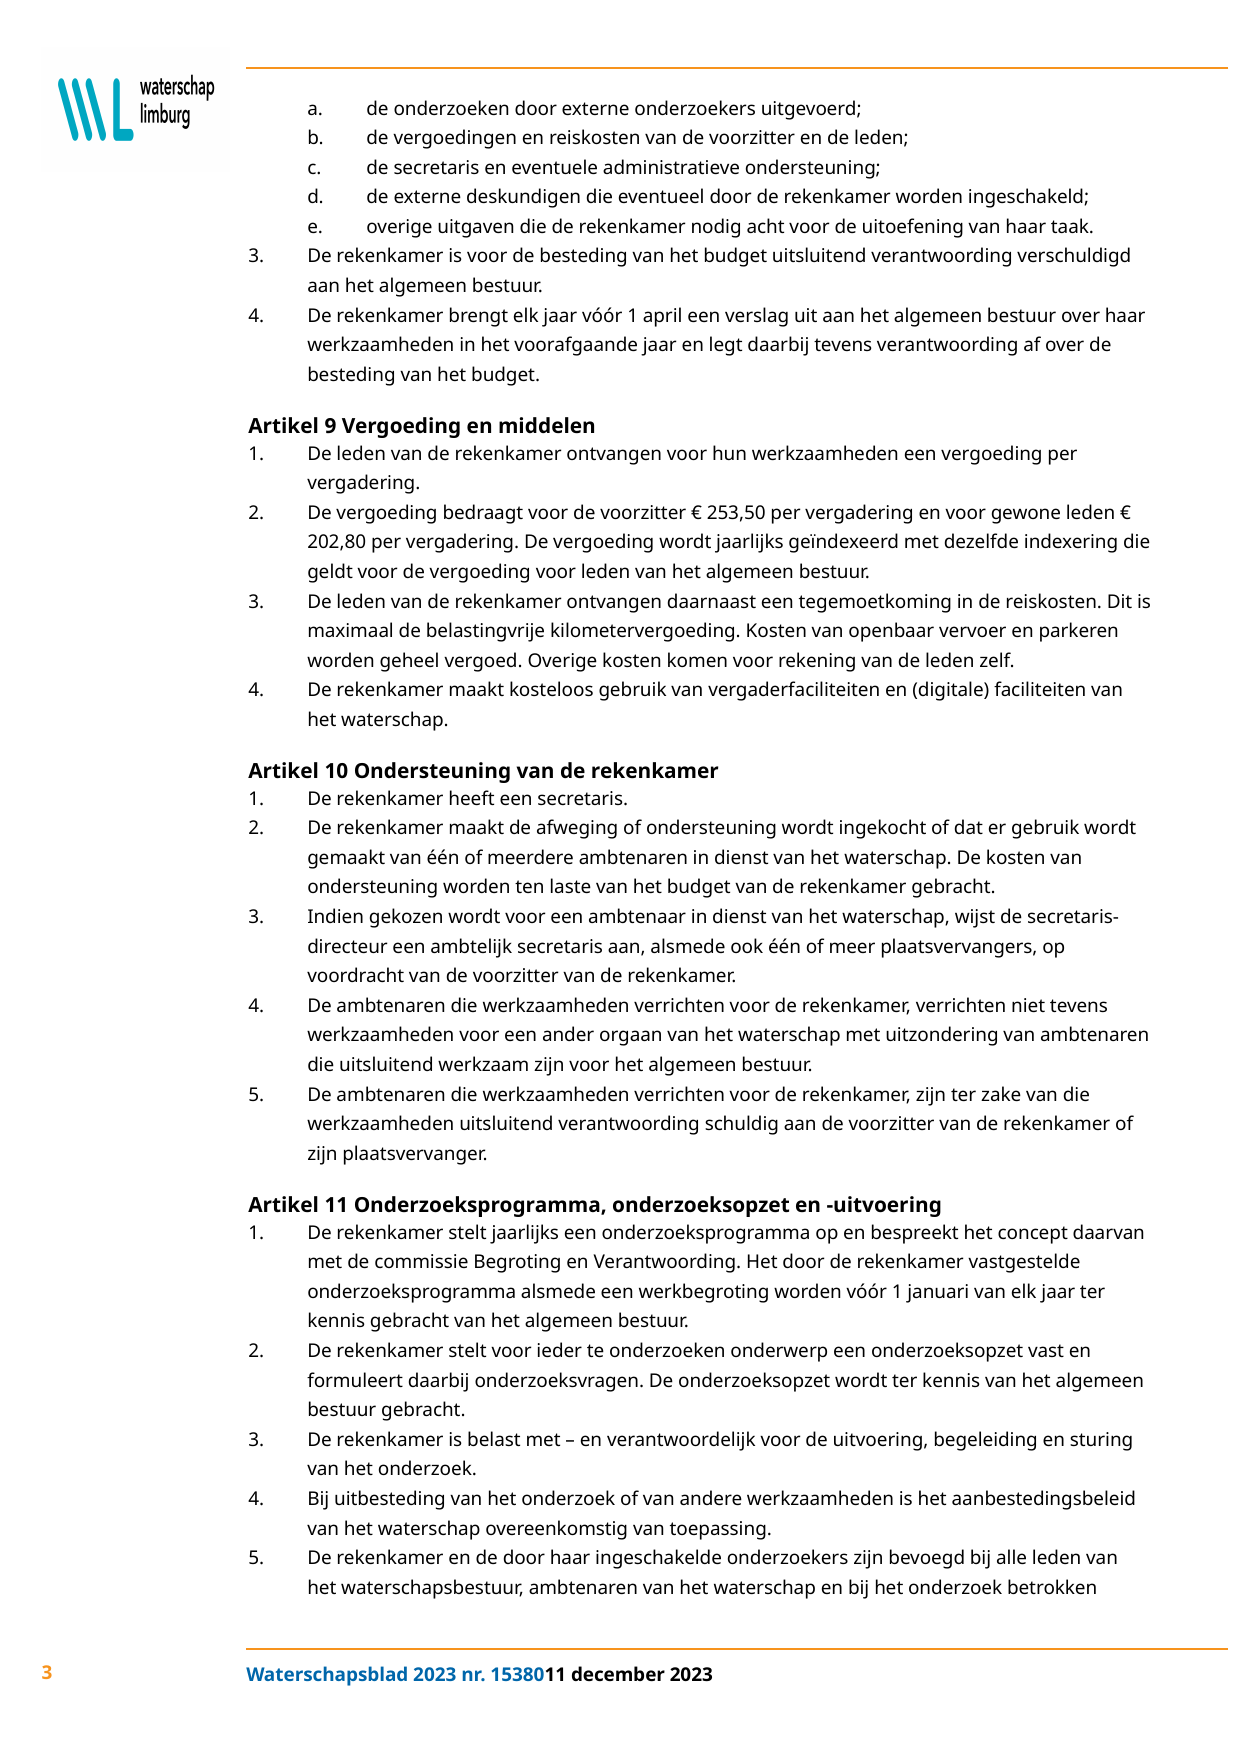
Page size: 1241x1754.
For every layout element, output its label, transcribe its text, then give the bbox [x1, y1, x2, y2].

list de secretaris en eventuele administratieve ondersteuning; [307, 154, 1152, 180]
list de vergoedingen en reiskosten van de voorzitter en de leden; [307, 124, 1152, 150]
list De rekenkamer maakt de afweging of ondersteuning wordt ingekocht of dat er gebruik wordt gemaakt van één of meerdere ambtenaren in dienst van het waterschap. De kosten van ondersteuning worden ten laste van het budget van de rekenkamer gebracht. [248, 814, 1152, 899]
list De ambtenaren die werkzaamheden verrichten voor de rekenkamer, verrichten niet tevens werkzaamheden voor een ander orgaan van het waterschap met uitzondering van ambtenaren die uitsluitend werkzaam zijn voor het algemeen bestuur. [248, 992, 1152, 1077]
list De vergoeding bedraagt voor de voorzitter € 253,50 per vergadering en voor gewone leden € 202,80 per vergadering. De vergoeding wordt jaarlijks geïndexeerd met dezelfde indexering die geldt voor de vergoeding voor leden van het algemeen bestuur. [248, 499, 1152, 584]
picture [41, 47, 231, 172]
list De rekenkamer stelt voor ieder te onderzoeken onderwerp een onderzoeksopzet vast en formuleert daarbij onderzoeksvragen. De onderzoeksopzet wordt ter kennis van het algemeen bestuur gebracht. [248, 1337, 1152, 1422]
text Artikel 9 Vergoeding en middelen [248, 411, 1152, 440]
list De rekenkamer brengt elk jaar vóór 1 april een verslag uit aan het algemeen bestuur over haar werkzaamheden in het voorafgaande jaar en legt daarbij tevens verantwoording af over de besteding van het budget. [248, 302, 1152, 387]
list De ambtenaren die werkzaamheden verrichten voor de rekenkamer, zijn ter zake van die werkzaamheden uitsluitend verantwoording schuldig aan de voorzitter van de rekenkamer of zijn plaatsvervanger. [248, 1081, 1152, 1166]
list de externe deskundigen die eventueel door de rekenkamer worden ingeschakeld; [307, 183, 1152, 209]
list De rekenkamer is voor de besteding van het budget uitsluitend verantwoording verschuldigd aan het algemeen bestuur. [248, 243, 1152, 298]
text Artikel 11 Onderzoeksprogramma, onderzoeksopzet en -uitvoering [248, 1190, 1152, 1219]
list De rekenkamer maakt kosteloos gebruik van vergaderfaciliteiten en (digitale) faciliteiten van het waterschap. [248, 677, 1152, 732]
list Indien gekozen wordt voor een ambtenaar in dienst van het waterschap, wijst de secretaris-directeur een ambtelijk secretaris aan, alsmede ook één of meer plaatsvervangers, op voordracht van de voorzitter van de rekenkamer. [248, 903, 1152, 988]
list Bij uitbesteding van het onderzoek of van andere werkzaamheden is het aanbestedingsbeleid van het waterschap overeenkomstig van toepassing. [248, 1485, 1152, 1540]
list De rekenkamer is belast met – en verantwoordelijk voor de uitvoering, begeleiding en sturing van het onderzoek. [248, 1426, 1152, 1481]
list De leden van de rekenkamer ontvangen voor hun werkzaamheden een vergoeding per vergadering. [248, 440, 1152, 495]
list De rekenkamer en de door haar ingeschakelde onderzoekers zijn bevoegd bij alle leden van het waterschapsbestuur, ambtenaren van het waterschap en bij het onderzoek betrokken [248, 1544, 1152, 1599]
text Artikel 10 Ondersteuning van de rekenkamer [248, 757, 1152, 785]
list de onderzoeken door externe onderzoekers uitgevoerd; [307, 95, 1152, 121]
list De rekenkamer heeft een secretaris. [248, 785, 1152, 811]
list De leden van de rekenkamer ontvangen daarnaast een tegemoetkoming in de reiskosten. Dit is maximaal de belastingvrije kilometervergoeding. Kosten van openbaar vervoer en parkeren worden geheel vergoed. Overige kosten komen voor rekening van de leden zelf. [248, 588, 1152, 673]
list overige uitgaven die de rekenkamer nodig acht voor de uitoefening van haar taak. [307, 213, 1152, 239]
list De rekenkamer stelt jaarlijks een onderzoeksprogramma op en bespreekt het concept daarvan met de commissie Begroting en Verantwoording. Het door de rekenkamer vastgestelde onderzoeksprogramma alsmede een werkbegroting worden vóór 1 januari van elk jaar ter kennis gebracht van het algemeen bestuur. [248, 1219, 1152, 1333]
